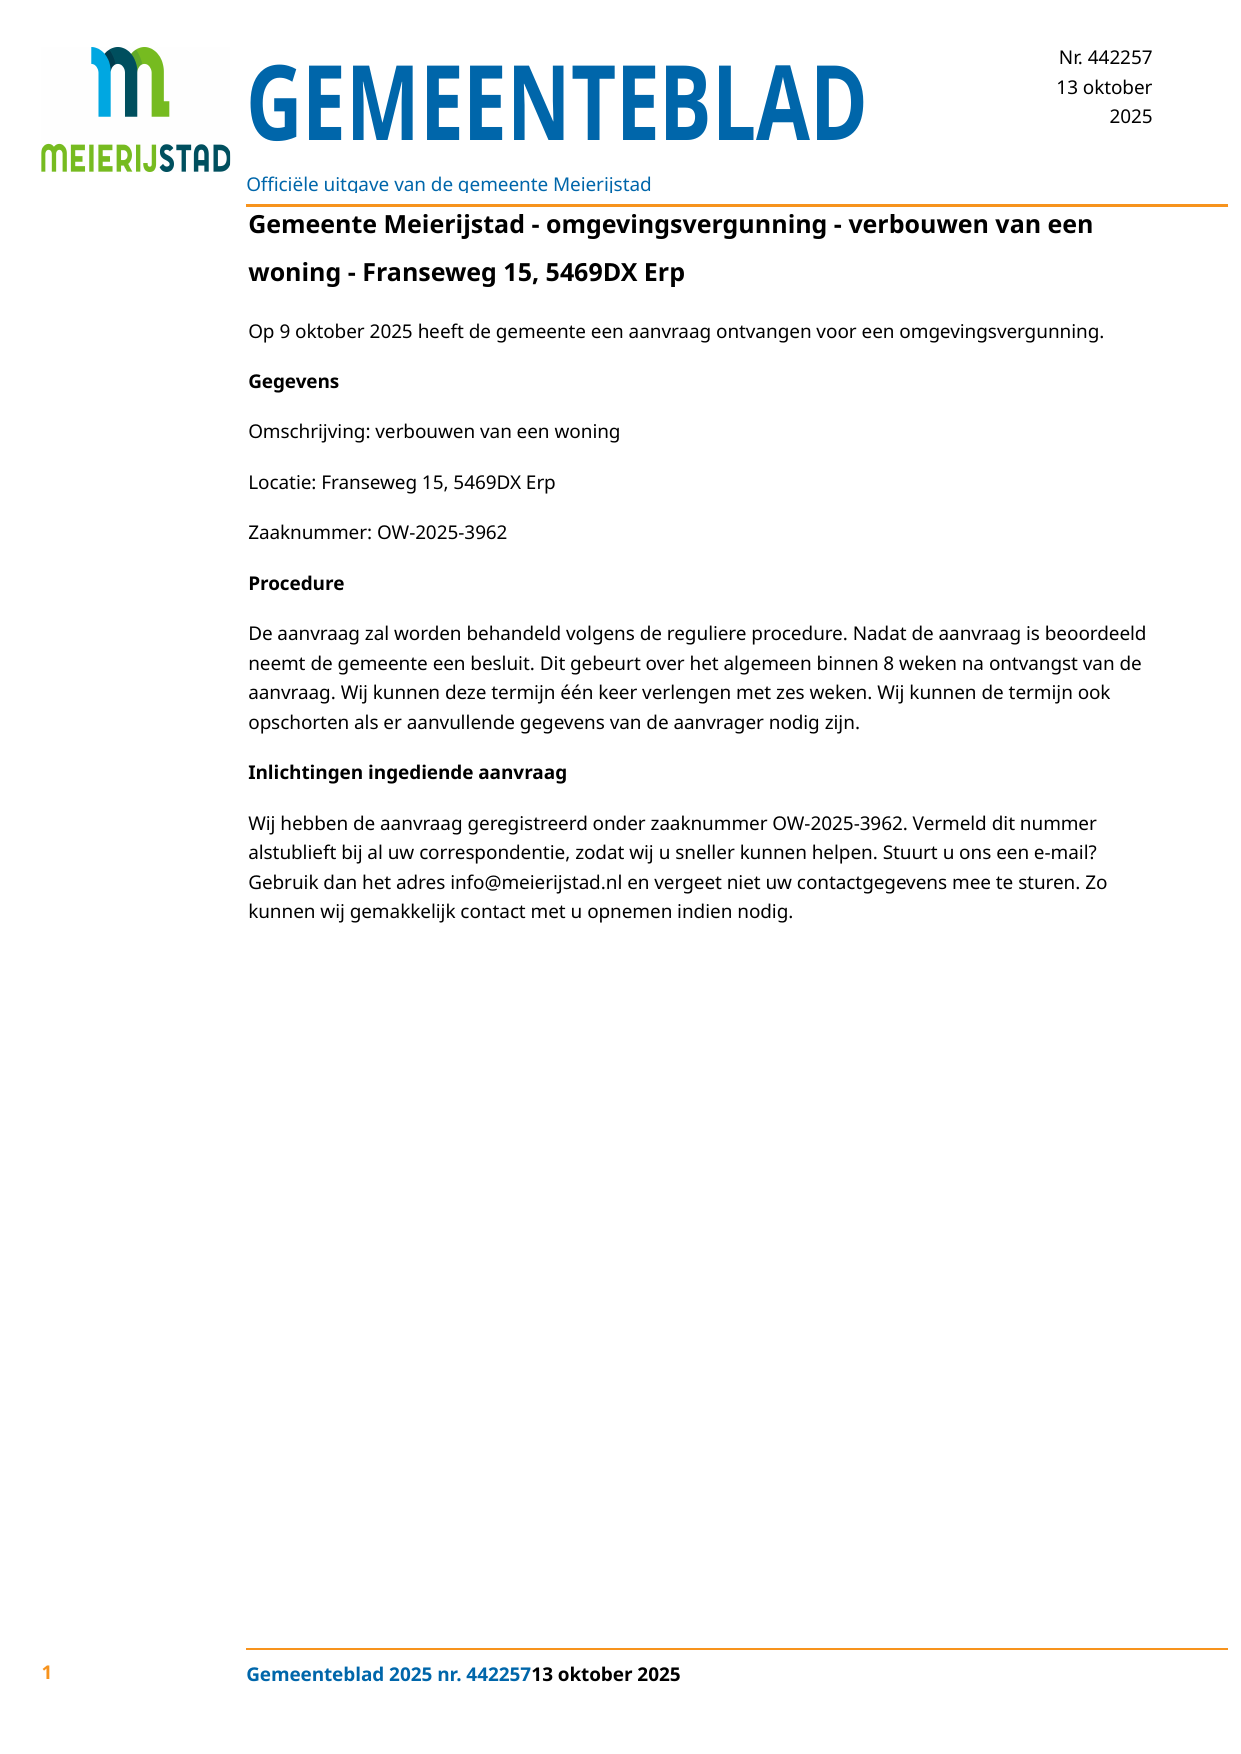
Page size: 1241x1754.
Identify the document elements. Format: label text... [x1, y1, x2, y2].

text Zaaknummer: OW-2025-3962 [248, 519, 1152, 545]
text Omschrijving: verbouwen van een woning [248, 419, 1152, 444]
text Locatie: Franseweg 15, 5469DX Erp [248, 469, 1152, 495]
text Inlichtingen ingediende aanvraag [248, 759, 1152, 785]
text Wij hebben de aanvraag geregistreerd onder zaaknummer OW-2025-3962. Vermeld dit nummer alstublieft bij al uw correspondentie, zodat wij u sneller kunnen helpen. Stuurt u ons een e-mail? Gebruik dan het adres info@meierijstad.nl en vergeet niet uw contactgegevens mee te sturen. Zo kunnen wij gemakkelijk contact met u opnemen indien nodig. [248, 810, 1152, 924]
picture [41, 47, 231, 172]
text Op 9 oktober 2025 heeft de gemeente een aanvraag ontvangen voor een omgevingsvergunning. [248, 318, 1152, 344]
text Gegevens [248, 368, 1152, 394]
text De aanvraag zal worden behandeld volgens de reguliere procedure. Nadat de aanvraag is beoordeeld neemt de gemeente een besluit. Dit gebeurt over het algemeen binnen 8 weken na ontvangst van de aanvraag. Wij kunnen deze termijn één keer verlengen met zes weken. Wij kunnen de termijn ook opschorten als er aanvullende gegevens van de aanvrager nodig zijn. [248, 620, 1152, 735]
text Gemeente Meierijstad - omgevingsvergunning - verbouwen van een woning - Franseweg 15, 5469DX Erp [248, 207, 1152, 288]
text Procedure [248, 570, 1152, 596]
